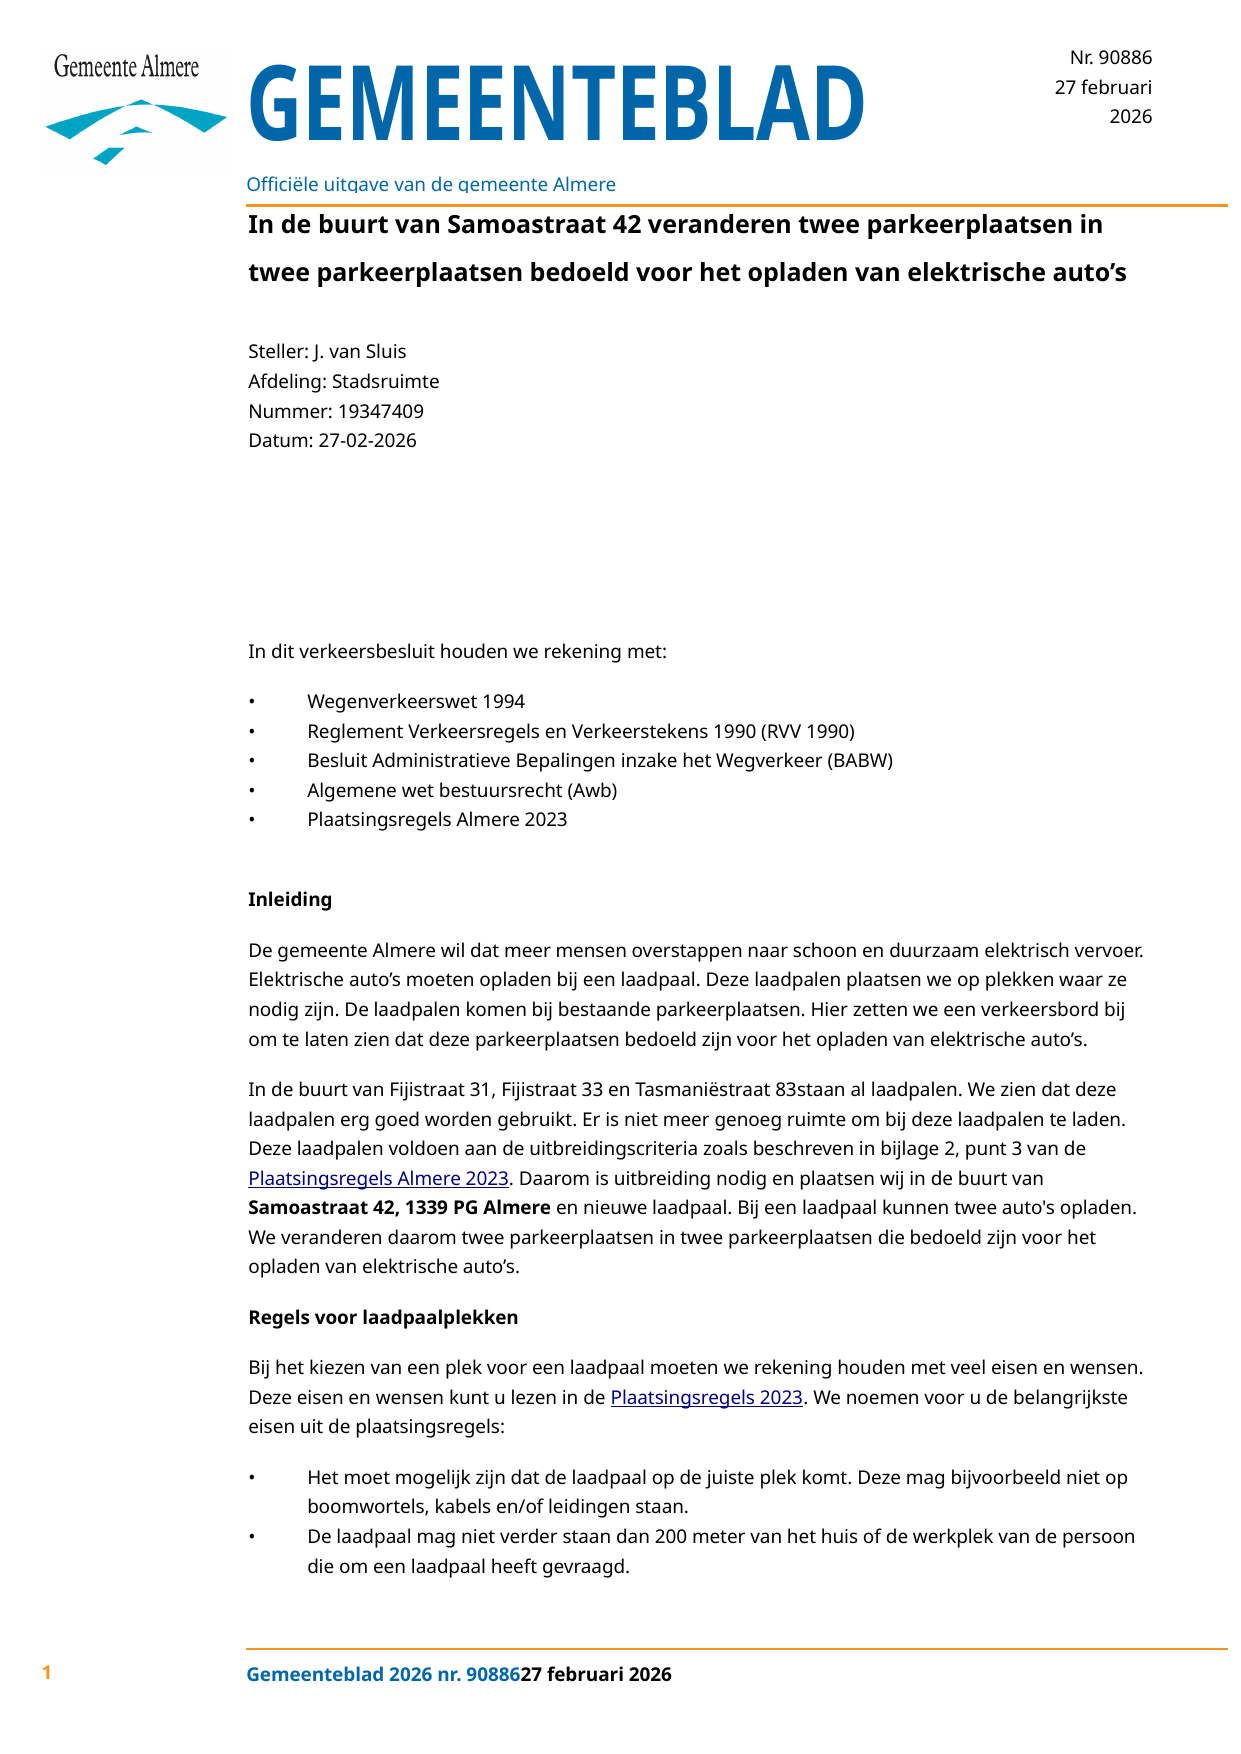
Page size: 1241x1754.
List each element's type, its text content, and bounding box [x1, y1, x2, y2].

list Het moet mogelijk zijn dat de laadpaal op de juiste plek komt. Deze mag bijvoorbeeld niet op boomwortels, kabels en/of leidingen staan. [248, 1464, 1152, 1519]
list Reglement Verkeersregels en Verkeerstekens 1990 (RVV 1990) [248, 718, 1152, 743]
list Wegenverkeerswet 1994 [248, 688, 1152, 714]
text Nummer: 19347409 [248, 398, 1152, 423]
list Plaatsingsregels Almere 2023 [248, 807, 1152, 832]
text Inleiding [248, 887, 1152, 912]
list De laadpaal mag niet verder staan dan 200 meter van het huis of de werkplek van de persoon die om een laadpaal heeft gevraagd. [248, 1523, 1152, 1578]
text In dit verkeersbesluit houden we rekening met: [248, 638, 1152, 663]
text Afdeling: Stadsruimte [248, 368, 1152, 394]
text Datum: 27-02-2026 [248, 427, 1152, 453]
text In de buurt van Samoastraat 42 veranderen twee parkeerplaatsen in twee parkeerplaatsen bedoeld voor het opladen van elektrische auto’s [248, 207, 1152, 288]
text Steller: J. van Sluis [248, 339, 1152, 364]
list Besluit Administratieve Bepalingen inzake het Wegverkeer (BABW) [248, 747, 1152, 773]
text In de buurt van Fijistraat 31, Fijistraat 33 en Tasmaniëstraat 83staan al laadpalen. We zien dat deze laadpalen erg goed worden gebruikt. Er is niet meer genoeg ruimte om bij deze laadpalen te laden. Deze laadpalen voldoen aan de uitbreidingscriteria zoals beschreven in bijlage 2, punt 3 van de Plaatsingsregels Almere 2023. Daarom is uitbreiding nodig en plaatsen wij in de buurt van Samoastraat 42, 1339 PG Almere en nieuwe laadpaal. Bij een laadpaal kunnen twee auto's opladen. We veranderen daarom twee parkeerplaatsen in twee parkeerplaatsen die bedoeld zijn voor het opladen van elektrische auto’s. [248, 1076, 1152, 1279]
picture [41, 47, 231, 172]
list Algemene wet bestuursrecht (Awb) [248, 777, 1152, 803]
text Regels voor laadpaalplekken [248, 1304, 1152, 1330]
text De gemeente Almere wil dat meer mensen overstappen naar schoon en duurzaam elektrisch vervoer. Elektrische auto’s moeten opladen bij een laadpaal. Deze laadpalen plaatsen we op plekken waar ze nodig zijn. De laadpalen komen bij bestaande parkeerplaatsen. Hier zetten we een verkeersbord bij om te laten zien dat deze parkeerplaatsen bedoeld zijn voor het opladen van elektrische auto’s. [248, 937, 1152, 1051]
text Bij het kiezen van een plek voor een laadpaal moeten we rekening houden met veel eisen en wensen. Deze eisen en wensen kunt u lezen in de Plaatsingsregels 2023. We noemen voor u de belangrijkste eisen uit de plaatsingsregels: [248, 1354, 1152, 1439]
